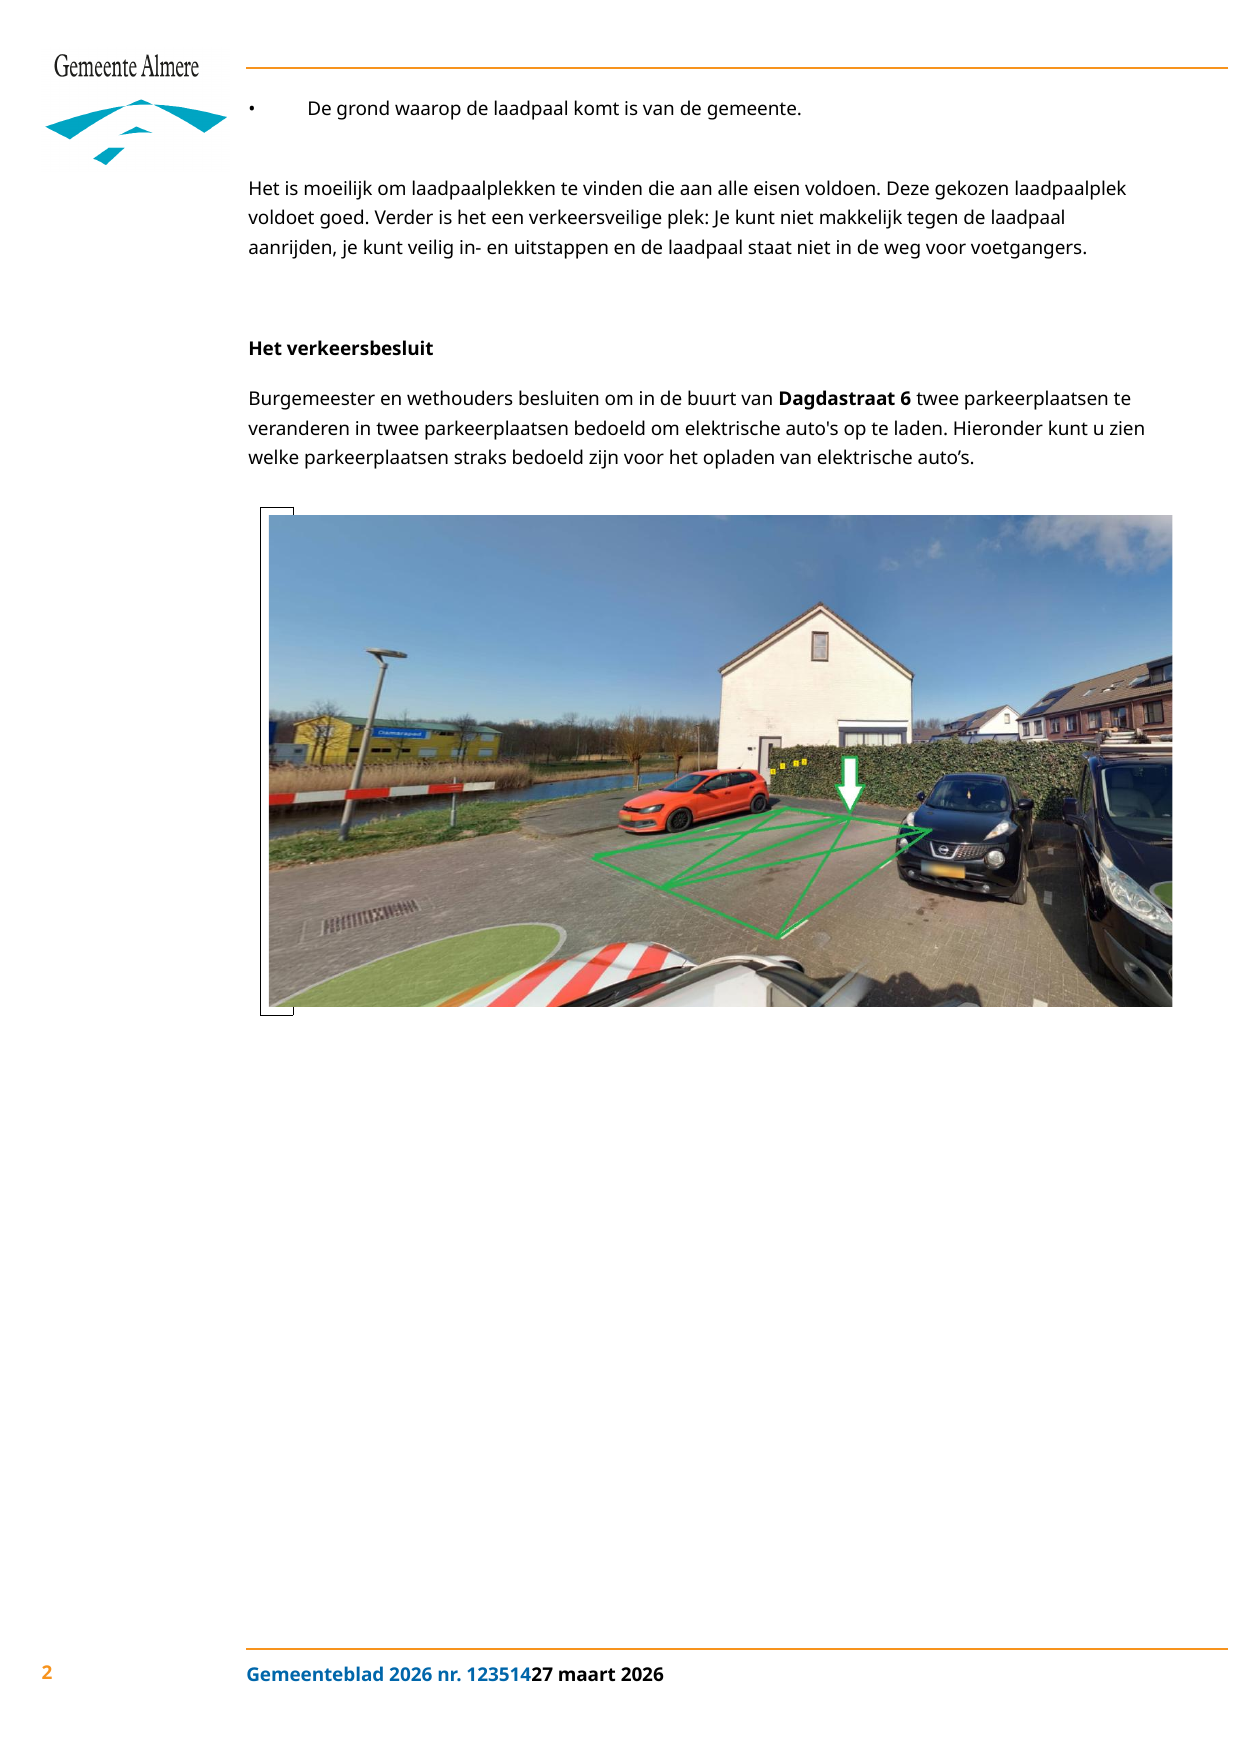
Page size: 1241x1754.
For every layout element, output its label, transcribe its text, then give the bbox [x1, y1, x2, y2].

picture [268, 515, 1173, 1007]
list De grond waarop de laadpaal komt is van de gemeente. [248, 95, 1152, 121]
text Het verkeersbesluit [248, 335, 1152, 361]
picture [41, 47, 231, 172]
text Burgemeester en wethouders besluiten om in de buurt van Dagdastraat 6 twee parkeerplaatsen te veranderen in twee parkeerplaatsen bedoeld om elektrische auto's op te laden. Hieronder kunt u zien welke parkeerplaatsen straks bedoeld zijn voor het opladen van elektrische auto’s. [248, 385, 1152, 470]
text Het is moeilijk om laadpaalplekken te vinden die aan alle eisen voldoen. Deze gekozen laadpaalplek voldoet goed. Verder is het een verkeersveilige plek: Je kunt niet makkelijk tegen de laadpaal aanrijden, je kunt veilig in- en uitstappen en de laadpaal staat niet in de weg voor voetgangers. [248, 175, 1152, 260]
